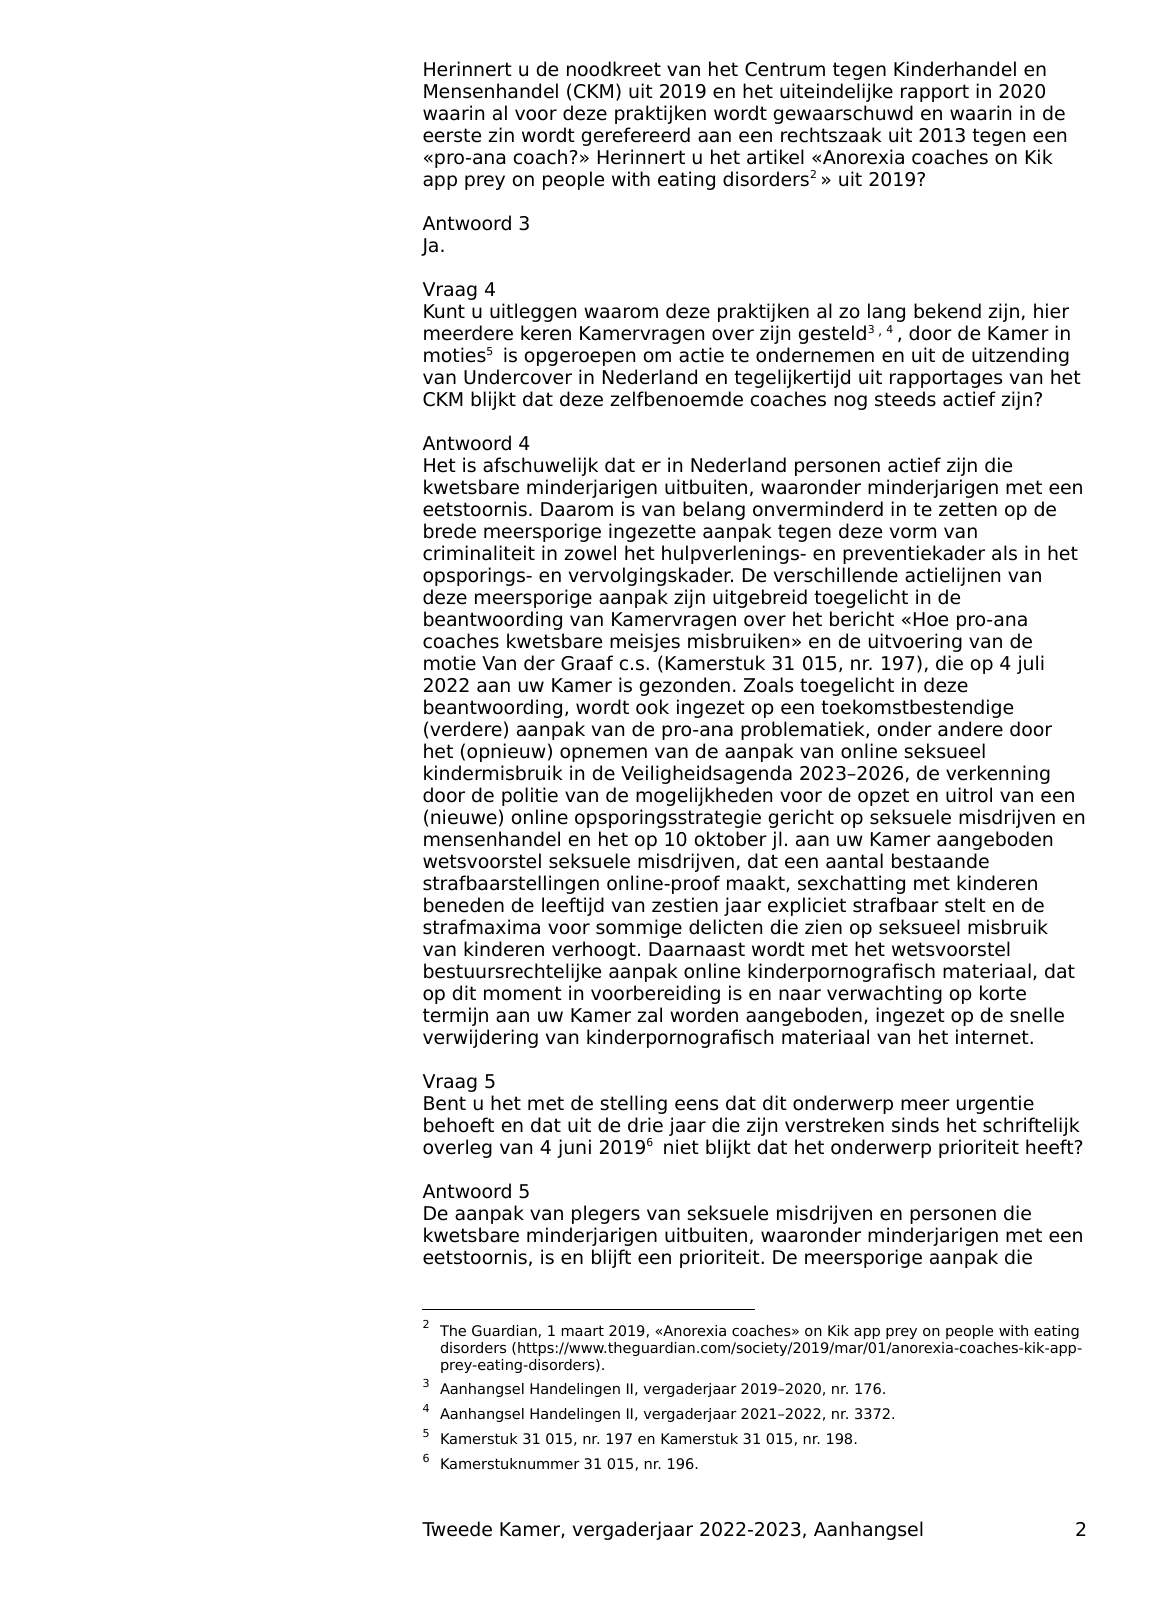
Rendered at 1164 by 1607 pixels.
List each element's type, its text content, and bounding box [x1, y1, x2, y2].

text Herinnert u de noodkreet van het Centrum tegen Kinderhandel en Mensenhandel (CKM) uit 2019 en het uiteindelijke rapport in 2020 waarin al voor deze praktijken wordt gewaarschuwd en waarin in de eerste zin wordt gerefereerd aan een rechtszaak uit 2013 tegen een «pro-ana coach?» Herinnert u het artikel «Anorexia coaches on Kik app prey on people with eating disorders» uit 2019? [422, 59, 1087, 191]
text Antwoord 3 [422, 213, 1087, 235]
text The Guardian, 1 maart 2019, «Anorexia coaches» on Kik app prey on people with eating disorders (https://www.theguardian.com/society/2019/mar/01/anorexia-coaches-kik-app-prey-eating-disorders). [422, 1318, 1087, 1374]
text Vraag 5 [422, 1071, 1087, 1093]
text Antwoord 5 [422, 1181, 1087, 1203]
text Het is afschuwelijk dat er in Nederland personen actief zijn die kwetsbare minderjarigen uitbuiten, waaronder minderjarigen met een eetstoornis. Daarom is van belang onverminderd in te zetten op de brede meersporige ingezette aanpak tegen deze vorm van criminaliteit in zowel het hulpverlenings- en preventiekader als in het opsporings- en vervolgingskader. De verschillende actielijnen van deze meersporige aanpak zijn uitgebreid toegelicht in de beantwoording van Kamervragen over het bericht «Hoe pro-ana coaches kwetsbare meisjes misbruiken» en de uitvoering van de motie Van der Graaf c.s. (Kamerstuk 31 015, nr. 197), die op 4 juli 2022 aan uw Kamer is gezonden. Zoals toegelicht in deze beantwoording, wordt ook ingezet op een toekomstbestendige (verdere) aanpak van de pro-ana problematiek, onder andere door het (opnieuw) opnemen van de aanpak van online seksueel kindermisbruik in de Veiligheidsagenda 2023–2026, de verkenning door de politie van de mogelijkheden voor de opzet en uitrol van een (nieuwe) online opsporingsstrategie gericht op seksuele misdrijven en mensenhandel en het op 10 oktober jl. aan uw Kamer aangeboden wetsvoorstel seksuele misdrijven, dat een aantal bestaande strafbaarstellingen online-proof maakt, sexchatting met kinderen beneden de leeftijd van zestien jaar expliciet strafbaar stelt en de strafmaxima voor sommige delicten die zien op seksueel misbruik van kinderen verhoogt. Daarnaast wordt met het wetsvoorstel bestuursrechtelijke aanpak online kinderpornografisch materiaal, dat op dit moment in voorbereiding is en naar verwachting op korte termijn aan uw Kamer zal worden aangeboden, ingezet op de snelle verwijdering van kinderpornografisch materiaal van het internet. [422, 455, 1087, 1049]
text Kamerstuknummer 31 015, nr. 196. [422, 1452, 1087, 1474]
text Vraag 4 [422, 279, 1087, 301]
text Aanhangsel Handelingen II, vergaderjaar 2021–2022, nr. 3372. [422, 1402, 1087, 1424]
text Kamerstuk 31 015, nr. 197 en Kamerstuk 31 015, nr. 198. [422, 1427, 1087, 1449]
text De aanpak van plegers van seksuele misdrijven en personen die kwetsbare minderjarigen uitbuiten, waaronder minderjarigen met een eetstoornis, is en blijft een prioriteit. De meersporige aanpak die [422, 1203, 1087, 1269]
text Antwoord 4 [422, 433, 1087, 455]
text Bent u het met de stelling eens dat dit onderwerp meer urgentie behoeft en dat uit de drie jaar die zijn verstreken sinds het schriftelijk overleg van 4 juni 2019 niet blijkt dat het onderwerp prioriteit heeft? [422, 1093, 1087, 1159]
text Ja. [422, 235, 1087, 257]
text Kunt u uitleggen waarom deze praktijken al zo lang bekend zijn, hier meerdere keren Kamervragen over zijn gesteld, , door de Kamer in moties is opgeroepen om actie te ondernemen en uit de uitzending van Undercover in Nederland en tegelijkertijd uit rapportages van het CKM blijkt dat deze zelfbenoemde coaches nog steeds actief zijn? [422, 301, 1087, 411]
text Aanhangsel Handelingen II, vergaderjaar 2019–2020, nr. 176. [422, 1377, 1087, 1399]
